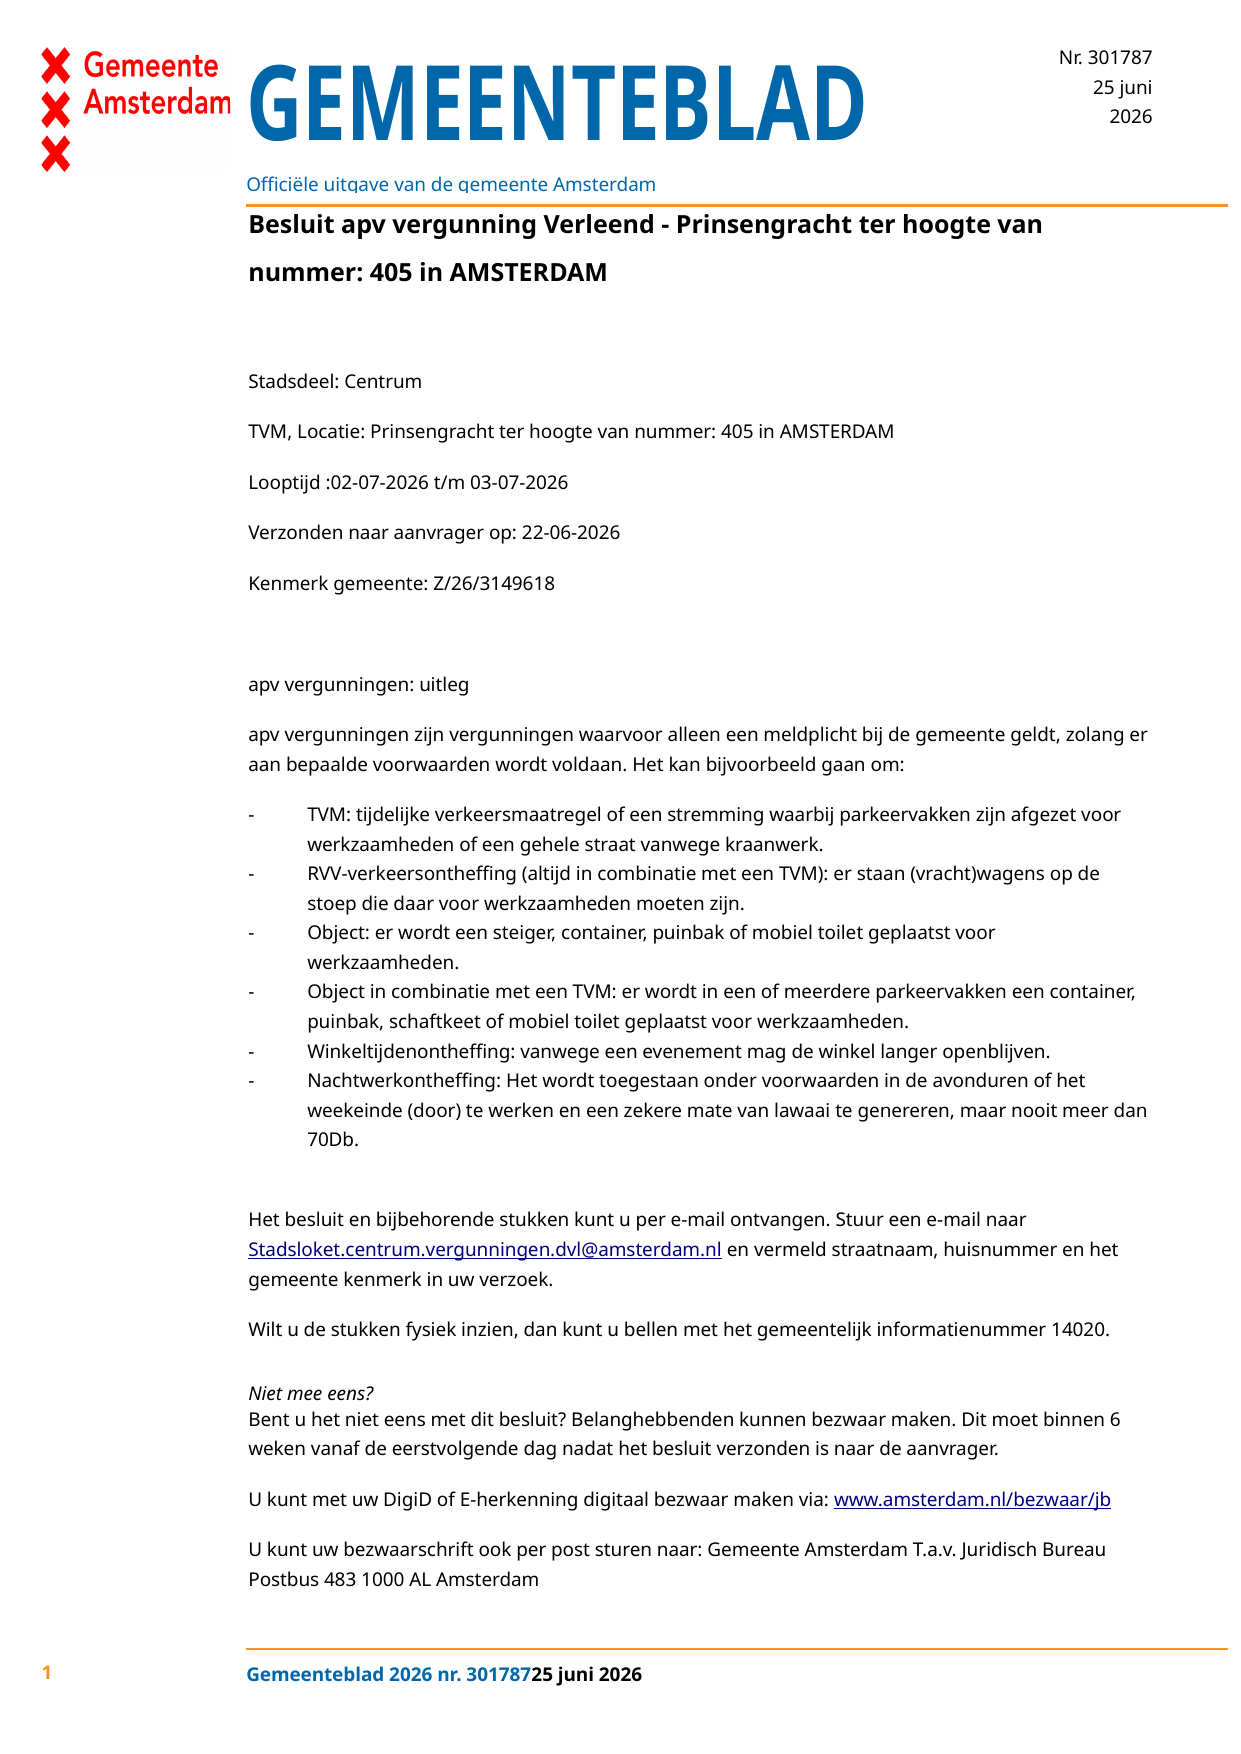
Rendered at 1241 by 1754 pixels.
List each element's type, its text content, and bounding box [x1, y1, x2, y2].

text apv vergunningen: uitleg [248, 671, 1152, 697]
list Object in combinatie met een TVM: er wordt in een of meerdere parkeervakken een container, puinbak, schaftkeet of mobiel toilet geplaatst voor werkzaamheden. [248, 979, 1152, 1034]
list Winkeltijdenontheffing: vanwege een evenement mag de winkel langer openblijven. [248, 1038, 1152, 1064]
list RVV-verkeersontheffing (altijd in combinatie met een TVM): er staan (vracht)wagens op de stoep die daar voor werkzaamheden moeten zijn. [248, 860, 1152, 916]
text Besluit apv vergunning Verleend - Prinsengracht ter hoogte van nummer: 405 in AMSTERDAM [248, 207, 1152, 288]
text Wilt u de stukken fysiek inzien, dan kunt u bellen met het gemeentelijk informatienummer 14020. [248, 1316, 1152, 1342]
text U kunt uw bezwaarschrift ook per post sturen naar: Gemeente Amsterdam T.a.v. Juridisch Bureau Postbus 483 1000 AL Amsterdam [248, 1536, 1152, 1592]
text U kunt met uw DigiD of E-herkenning digitaal bezwaar maken via: www.amsterdam.nl/bezwaar/jb [248, 1486, 1152, 1512]
text Niet mee eens? [248, 1380, 1152, 1406]
text apv vergunningen zijn vergunningen waarvoor alleen een meldplicht bij de gemeente geldt, zolang er aan bepaalde voorwaarden wordt voldaan. Het kan bijvoorbeeld gaan om: [248, 721, 1152, 777]
text TVM, Locatie: Prinsengracht ter hoogte van nummer: 405 in AMSTERDAM [248, 419, 1152, 444]
picture [41, 47, 231, 172]
text Kenmerk gemeente: Z/26/3149618 [248, 570, 1152, 596]
text Looptijd :02-07-2026 t/m 03-07-2026 [248, 469, 1152, 495]
text Stadsdeel: Centrum [248, 368, 1152, 394]
list Object: er wordt een steiger, container, puinbak of mobiel toilet geplaatst voor werkzaamheden. [248, 919, 1152, 975]
list Nachtwerkontheffing: Het wordt toegestaan onder voorwaarden in de avonduren of het weekeinde (door) te werken en een zekere mate van lawaai te genereren, maar nooit meer dan 70Db. [248, 1067, 1152, 1152]
text Het besluit en bijbehorende stukken kunt u per e-mail ontvangen. Stuur een e-mail naar Stadsloket.centrum.vergunningen.dvl@amsterdam.nl en vermeld straatnaam, huisnummer en het gemeente kenmerk in uw verzoek. [248, 1207, 1152, 1292]
list TVM: tijdelijke verkeersmaatregel of een stremming waarbij parkeervakken zijn afgezet voor werkzaamheden of een gehele straat vanwege kraanwerk. [248, 801, 1152, 857]
text Verzonden naar aanvrager op: 22-06-2026 [248, 519, 1152, 545]
text Bent u het niet eens met dit besluit? Belanghebbenden kunnen bezwaar maken. Dit moet binnen 6 weken vanaf de eerstvolgende dag nadat het besluit verzonden is naar de aanvrager. [248, 1406, 1152, 1461]
